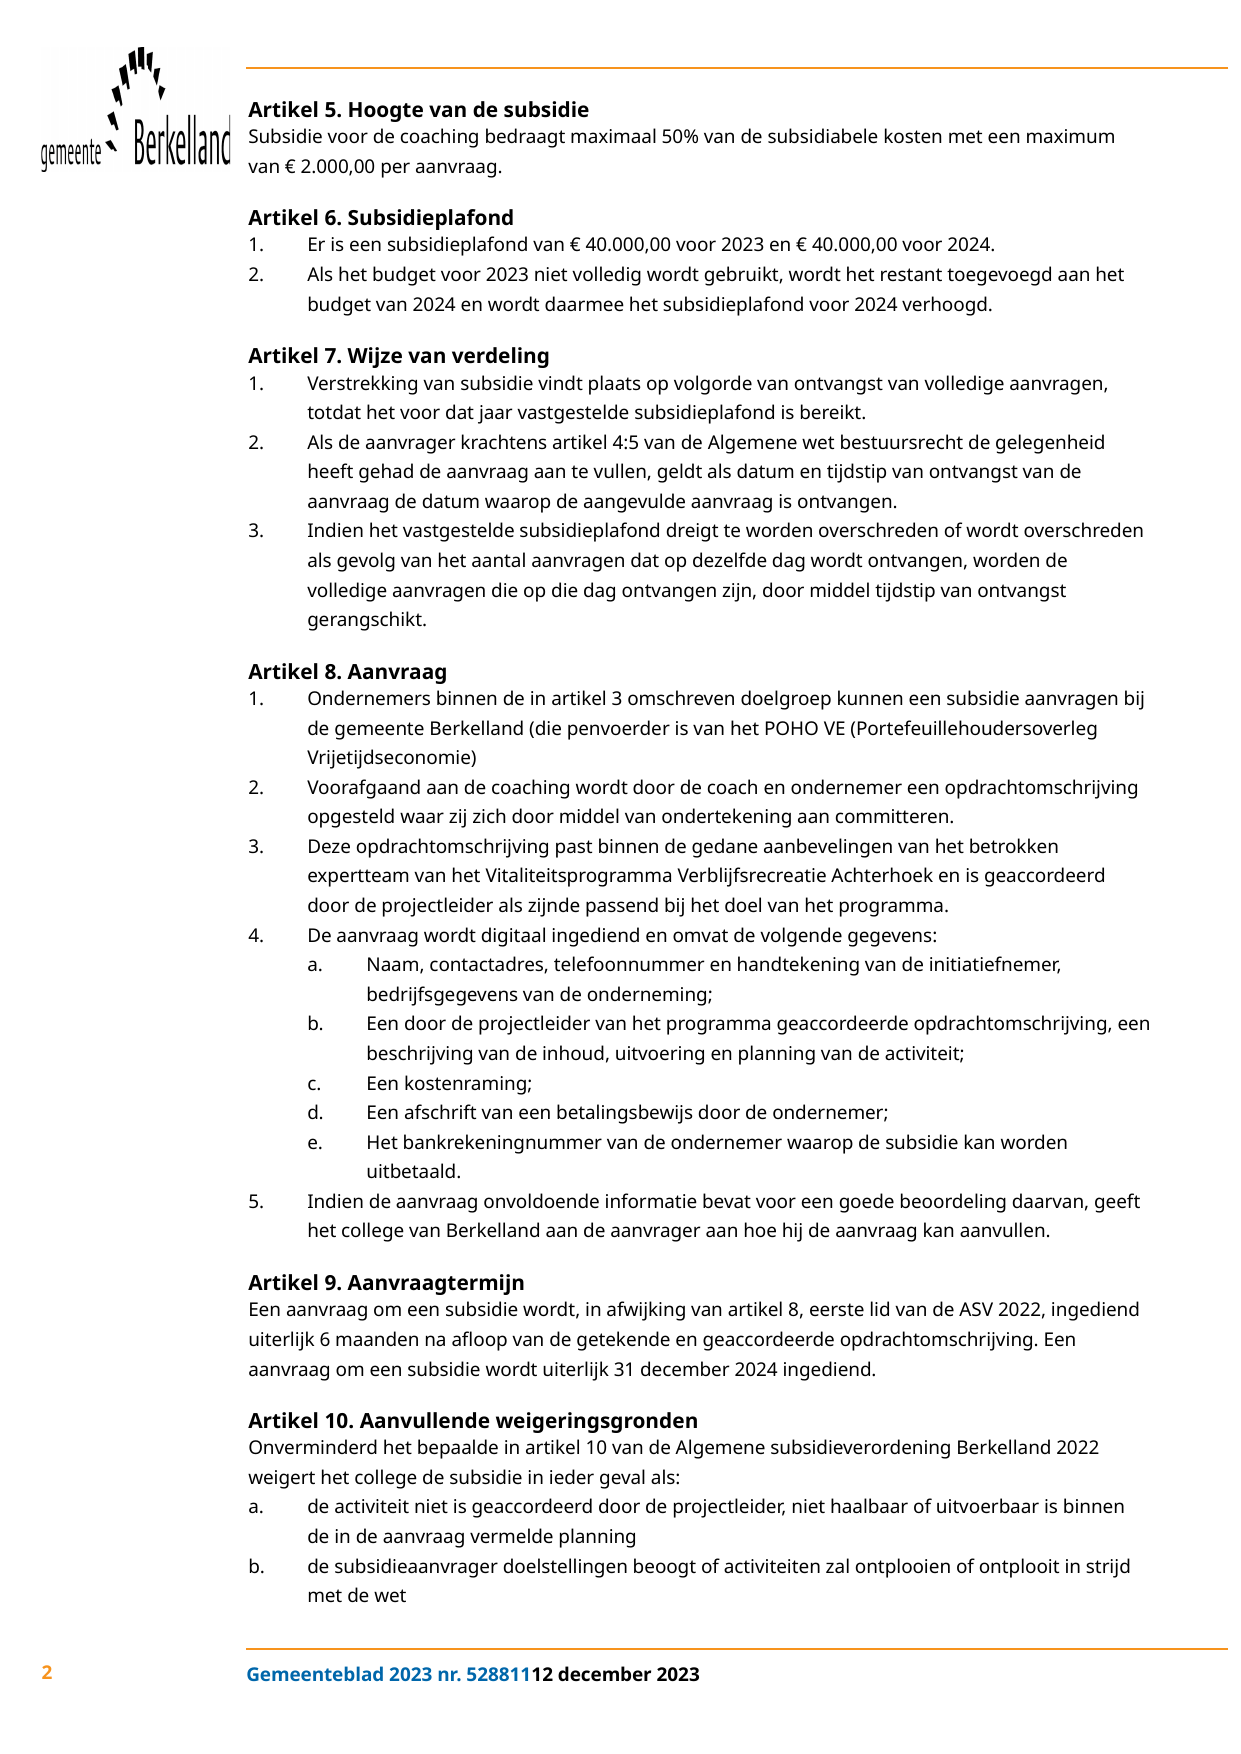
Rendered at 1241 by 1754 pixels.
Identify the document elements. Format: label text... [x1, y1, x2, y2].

list Indien het vastgestelde subsidieplafond dreigt te worden overschreden of wordt overschreden als gevolg van het aantal aanvragen dat op dezelfde dag wordt ontvangen, worden de volledige aanvragen die op die dag ontvangen zijn, door middel tijdstip van ontvangst gerangschikt. [248, 518, 1152, 632]
list Een kostenraming; [307, 1070, 1152, 1096]
text Subsidie voor de coaching bedraagt maximaal 50% van de subsidiabele kosten met een maximum van € 2.000,00 per aanvraag. [248, 123, 1152, 178]
list Voorafgaand aan de coaching wordt door de coach en ondernemer een opdrachtomschrijving opgesteld waar zij zich door middel van ondertekening aan committeren. [248, 774, 1152, 829]
text Artikel 8. Aanvraag [248, 657, 1152, 685]
text Artikel 10. Aanvullende weigeringsgronden [248, 1406, 1152, 1434]
list Het bankrekeningnummer van de ondernemer waarop de subsidie kan worden uitbetaald. [307, 1129, 1152, 1184]
list De aanvraag wordt digitaal ingediend en omvat de volgende gegevens: [248, 922, 1152, 948]
text Artikel 9. Aanvraagtermijn [248, 1268, 1152, 1297]
list Naam, contactadres, telefoonnummer en handtekening van de initiatiefnemer, bedrijfsgegevens van de onderneming; [307, 951, 1152, 1007]
list Er is een subsidieplafond van € 40.000,00 voor 2023 en € 40.000,00 voor 2024. [248, 232, 1152, 257]
text Een aanvraag om een subsidie wordt, in afwijking van artikel 8, eerste lid van de ASV 2022, ingediend uiterlijk 6 maanden na afloop van de getekende en geaccordeerde opdrachtomschrijving. Een aanvraag om een subsidie wordt uiterlijk 31 december 2024 ingediend. [248, 1297, 1152, 1381]
text Artikel 7. Wijze van verdeling [248, 341, 1152, 370]
list Als de aanvrager krachtens artikel 4:5 van de Algemene wet bestuursrecht de gelegenheid heeft gehad de aanvraag aan te vullen, geldt als datum en tijdstip van ontvangst van de aanvraag de datum waarop de aangevulde aanvraag is ontvangen. [248, 429, 1152, 514]
list Verstrekking van subsidie vindt plaats op volgorde van ontvangst van volledige aanvragen, totdat het voor dat jaar vastgestelde subsidieplafond is bereikt. [248, 370, 1152, 425]
picture [41, 47, 231, 172]
list de subsidieaanvrager doelstellingen beoogt of activiteiten zal ontplooien of ontplooit in strijd met de wet [248, 1553, 1152, 1608]
list Deze opdrachtomschrijving past binnen de gedane aanbevelingen van het betrokken expertteam van het Vitaliteitsprogramma Verblijfsrecreatie Achterhoek en is geaccordeerd door de projectleider als zijnde passend bij het doel van het programma. [248, 833, 1152, 918]
text Artikel 5. Hoogte van de subsidie [248, 95, 1152, 123]
list Een door de projectleider van het programma geaccordeerde opdrachtomschrijving, een beschrijving van de inhoud, uitvoering en planning van de activiteit; [307, 1011, 1152, 1066]
text Onverminderd het bepaalde in artikel 10 van de Algemene subsidieverordening Berkelland 2022 weigert het college de subsidie in ieder geval als: [248, 1434, 1152, 1490]
list de activiteit niet is geaccordeerd door de projectleider, niet haalbaar of uitvoerbaar is binnen de in de aanvraag vermelde planning [248, 1494, 1152, 1549]
list Een afschrift van een betalingsbewijs door de ondernemer; [307, 1099, 1152, 1125]
list Als het budget voor 2023 niet volledig wordt gebruikt, wordt het restant toegevoegd aan het budget van 2024 en wordt daarmee het subsidieplafond voor 2024 verhoogd. [248, 261, 1152, 317]
text Artikel 6. Subsidieplafond [248, 203, 1152, 232]
list Indien de aanvraag onvoldoende informatie bevat voor een goede beoordeling daarvan, geeft het college van Berkelland aan de aanvrager aan hoe hij de aanvraag kan aanvullen. [248, 1188, 1152, 1243]
list Ondernemers binnen de in artikel 3 omschreven doelgroep kunnen een subsidie aanvragen bij de gemeente Berkelland (die penvoerder is van het POHO VE (Portefeuillehoudersoverleg Vrijetijdseconomie) [248, 685, 1152, 770]
